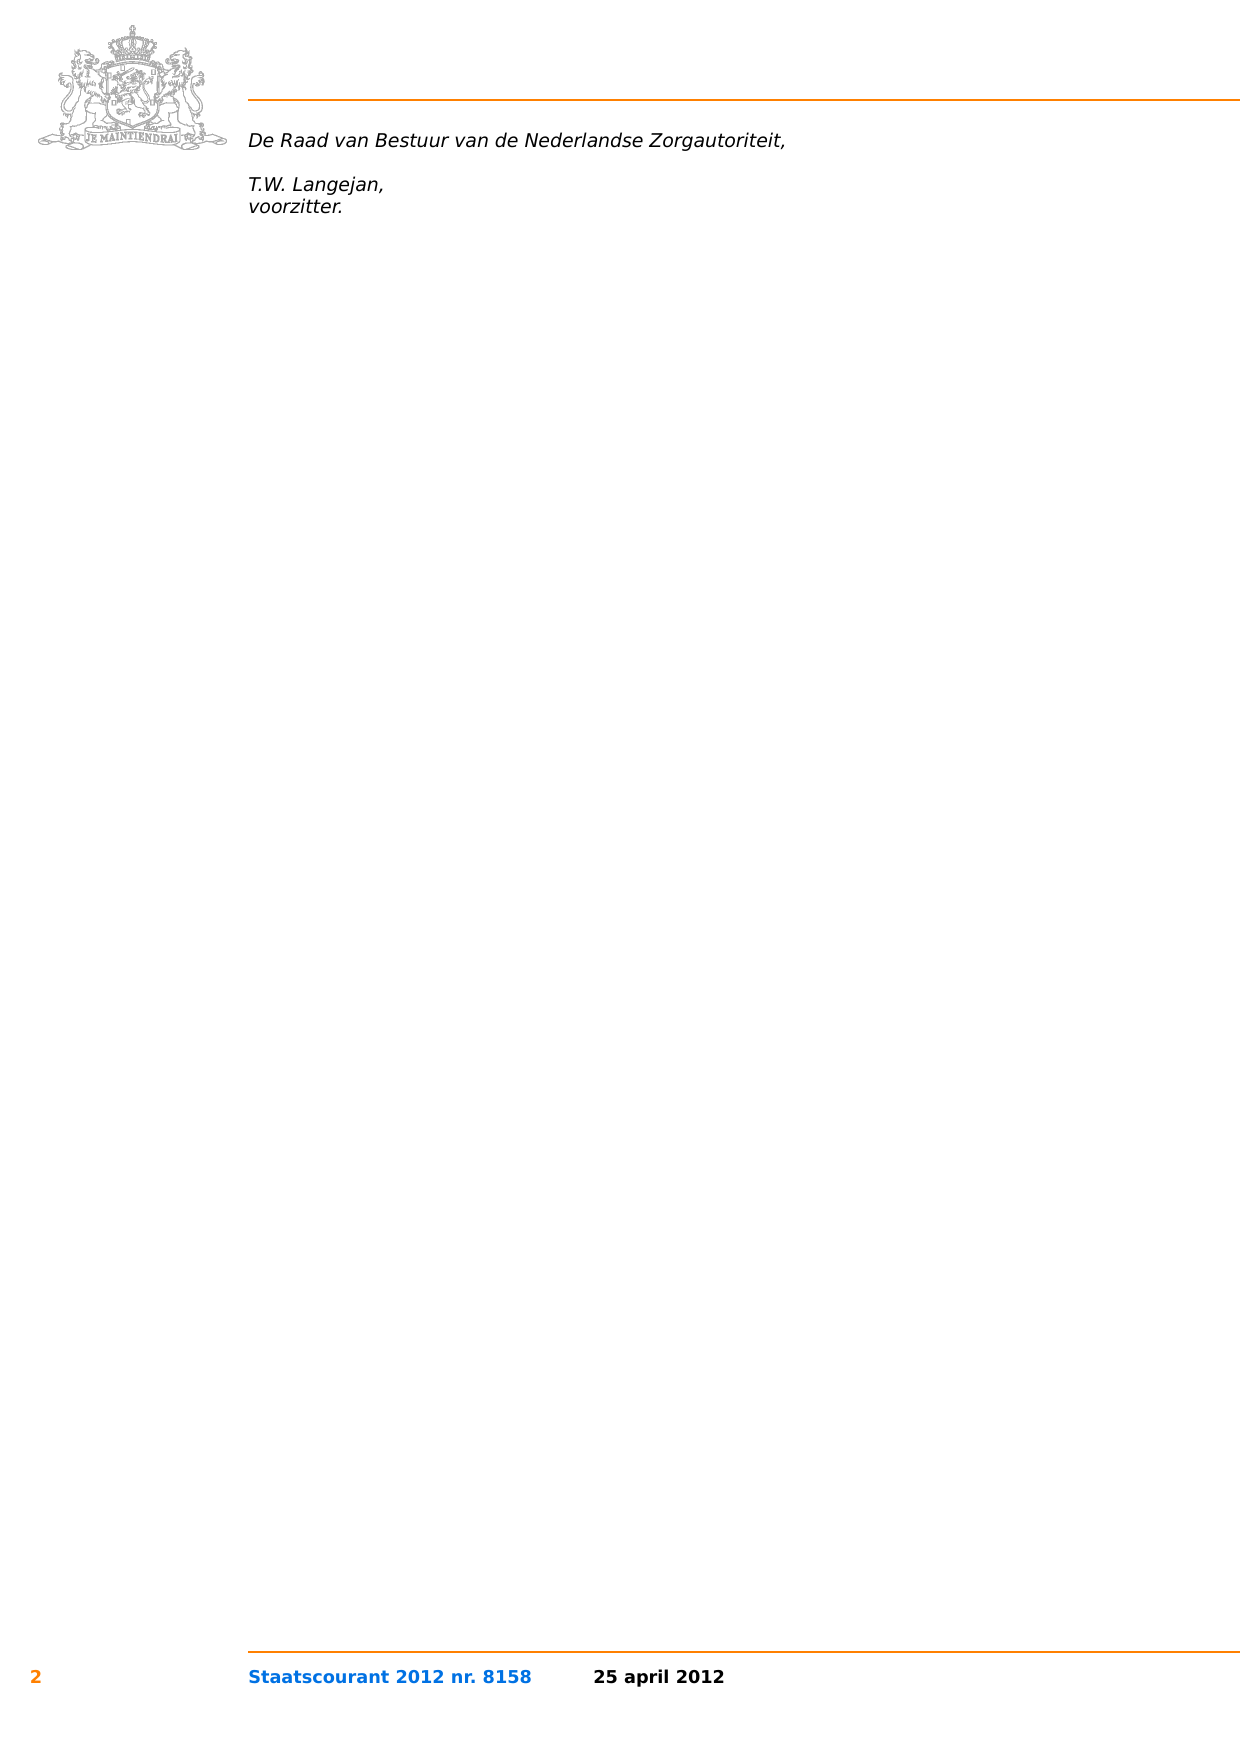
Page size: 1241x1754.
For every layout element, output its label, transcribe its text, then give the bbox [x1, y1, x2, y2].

picture [38, 25, 227, 150]
text De Raad van Bestuur van de Nederlandse Zorgautoriteit, T.W. Langejan, voorzitter. [248, 130, 1163, 218]
